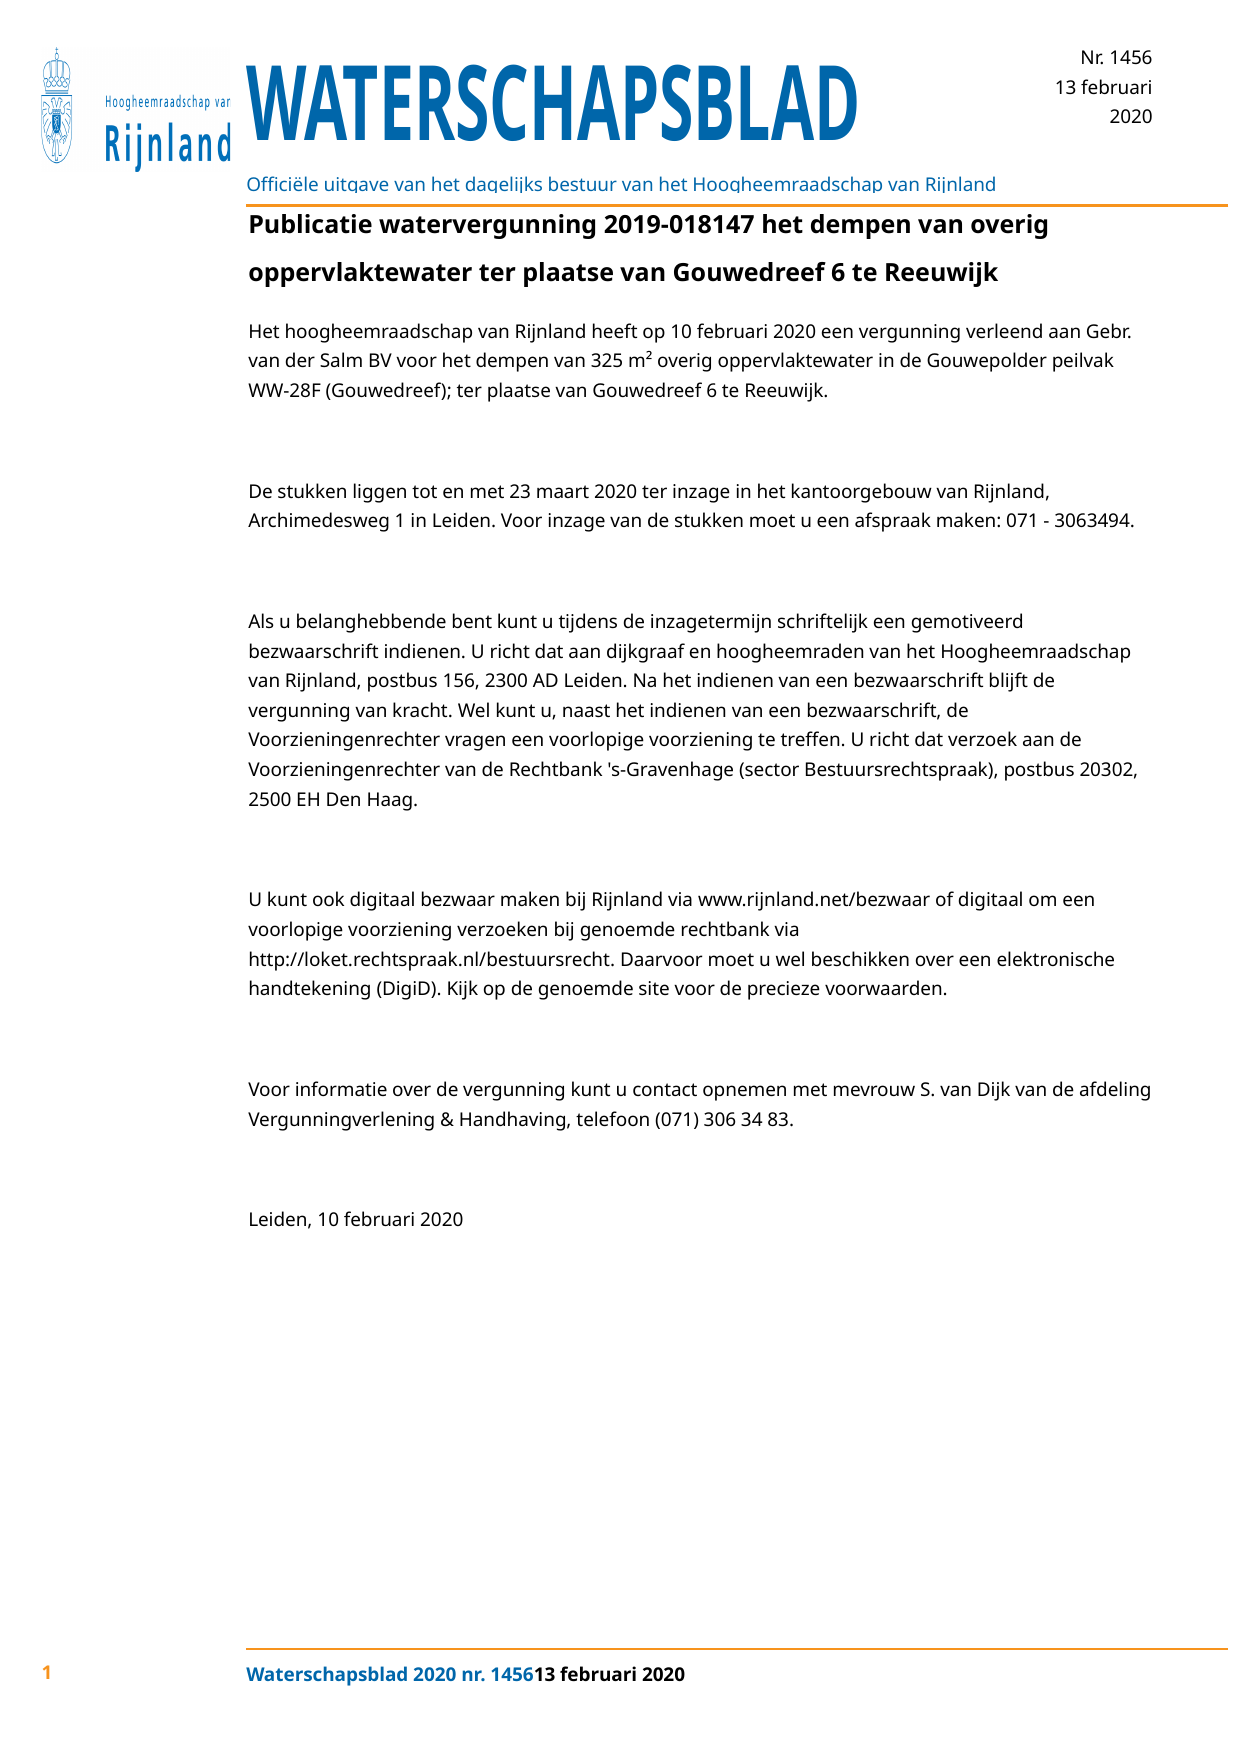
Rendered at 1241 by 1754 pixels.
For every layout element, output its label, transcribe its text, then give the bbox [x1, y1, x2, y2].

text U kunt ook digitaal bezwaar maken bij Rijnland via www.rijnland.net/bezwaar of digitaal om een voorlopige voorziening verzoeken bij genoemde rechtbank via http://loket.rechtspraak.nl/bestuursrecht. Daarvoor moet u wel beschikken over een elektronische handtekening (DigiD). Kijk op de genoemde site voor de precieze voorwaarden. [248, 887, 1152, 1001]
text Het hoogheemraadschap van Rijnland heeft op 10 februari 2020 een vergunning verleend aan Gebr. van der Salm BV voor het dempen van 325 m² overig oppervlaktewater in de Gouwepolder peilvak WW-28F (Gouwedreef); ter plaatse van Gouwedreef 6 te Reeuwijk. [248, 318, 1152, 403]
picture [41, 47, 231, 172]
text Voor informatie over de vergunning kunt u contact opnemen met mevrouw S. van Dijk van de afdeling Vergunningverlening & Handhaving, telefoon (071) 306 34 83. [248, 1076, 1152, 1132]
text Leiden, 10 februari 2020 [248, 1207, 1152, 1232]
text Als u belanghebbende bent kunt u tijdens de inzagetermijn schriftelijk een gemotiveerd bezwaarschrift indienen. U richt dat aan dijkgraaf en hoogheemraden van het Hoogheemraadschap van Rijnland, postbus 156, 2300 AD Leiden. Na het indienen van een bezwaarschrift blijft de vergunning van kracht. Wel kunt u, naast het indienen van een bezwaarschrift, de Voorzieningenrechter vragen een voorlopige voorziening te treffen. U richt dat verzoek aan de Voorzieningenrechter van de Rechtbank 's-Gravenhage (sector Bestuursrechtspraak), postbus 20302, 2500 EH Den Haag. [248, 608, 1152, 812]
text De stukken liggen tot en met 23 maart 2020 ter inzage in het kantoorgebouw van Rijnland, Archimedesweg 1 in Leiden. Voor inzage van de stukken moet u een afspraak maken: 071 - 3063494. [248, 478, 1152, 533]
text Publicatie watervergunning 2019-018147 het dempen van overig oppervlaktewater ter plaatse van Gouwedreef 6 te Reeuwijk [248, 207, 1152, 288]
